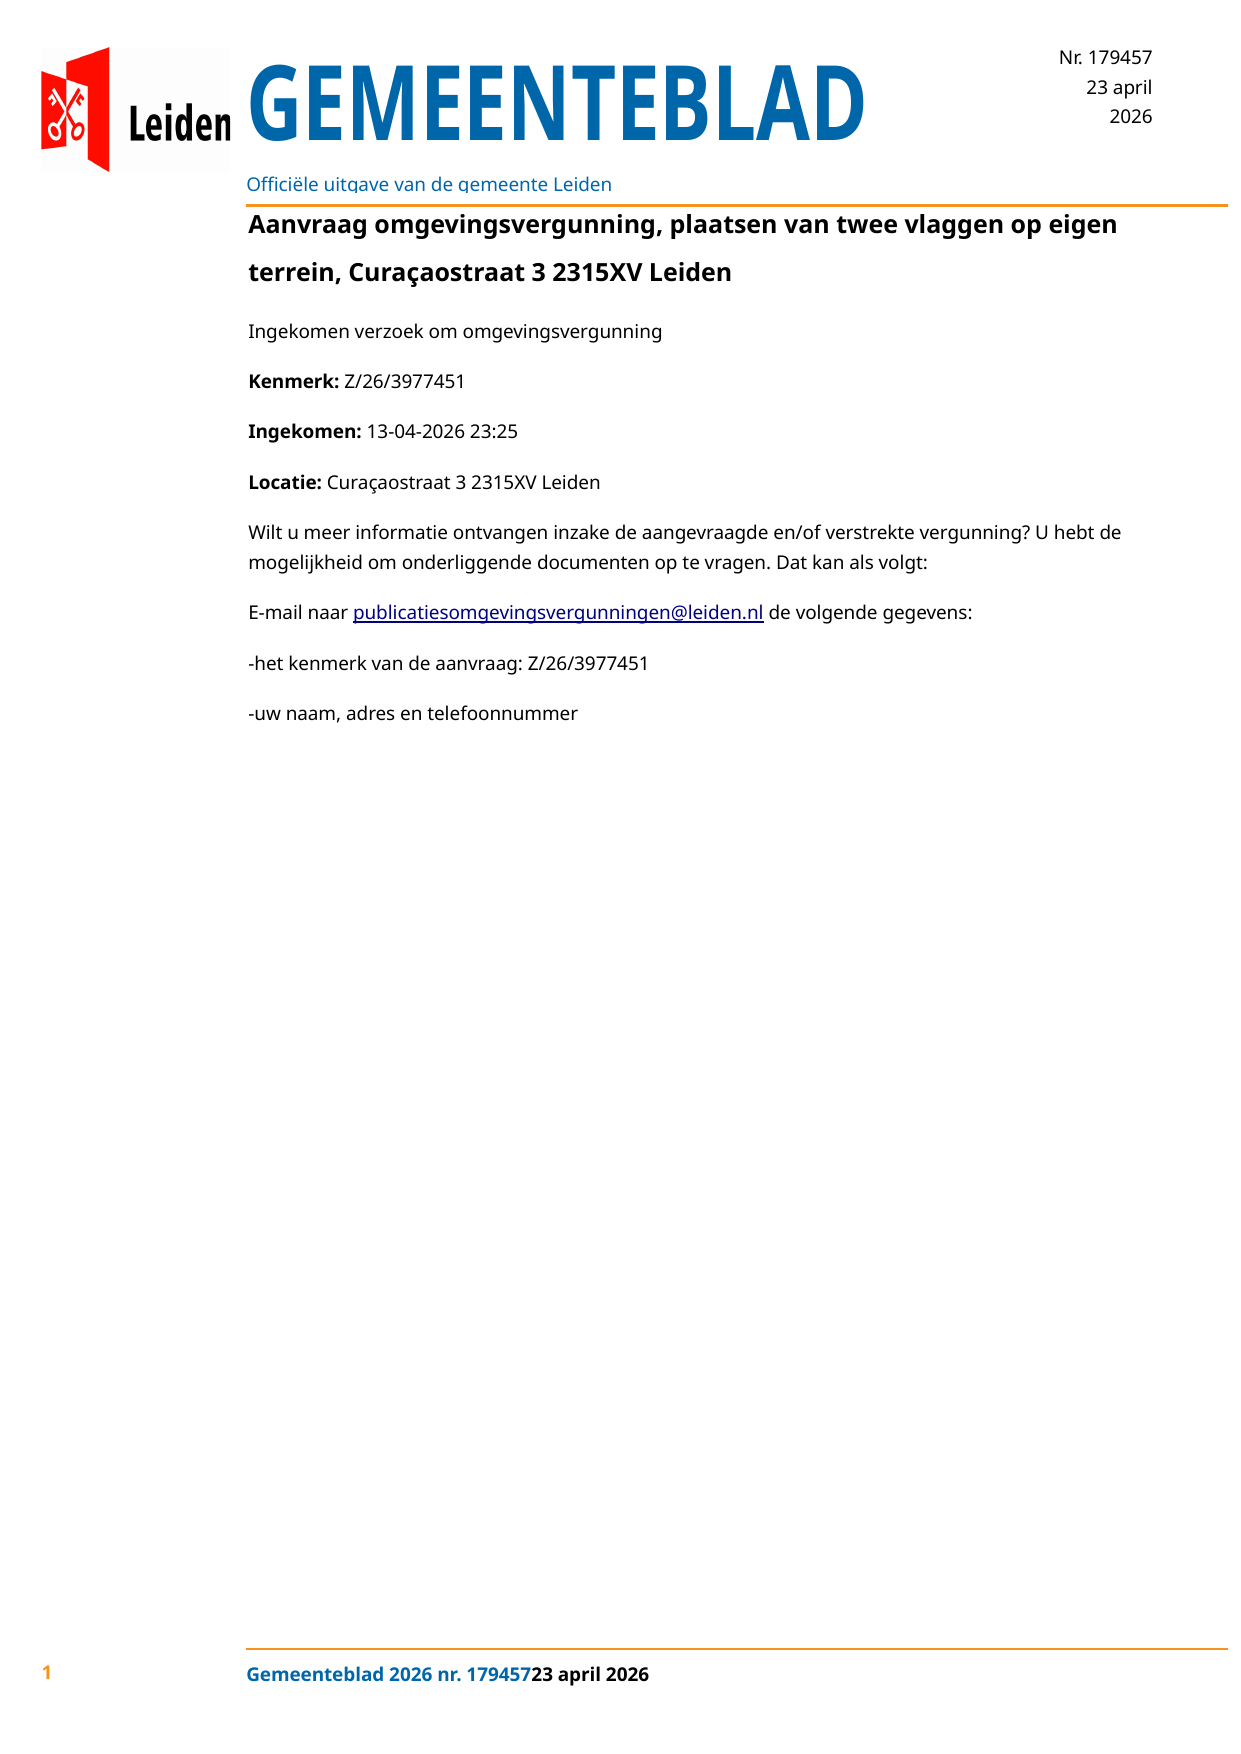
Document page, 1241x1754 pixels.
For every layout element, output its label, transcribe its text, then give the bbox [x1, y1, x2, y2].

text Ingekomen verzoek om omgevingsvergunning [248, 318, 1152, 344]
text Aanvraag omgevingsvergunning, plaatsen van twee vlaggen op eigen terrein, Curaçaostraat 3 2315XV Leiden [248, 207, 1152, 288]
text -het kenmerk van de aanvraag: Z/26/3977451 [248, 650, 1152, 676]
text Ingekomen: 13-04-2026 23:25 [248, 419, 1152, 444]
text -uw naam, adres en telefoonnummer [248, 700, 1152, 726]
text Wilt u meer informatie ontvangen inzake de aangevraagde en/of verstrekte vergunning? U hebt de mogelijkheid om onderliggende documenten op te vragen. Dat kan als volgt: [248, 519, 1152, 575]
text E-mail naar publicatiesomgevingsvergunningen@leiden.nl de volgende gegevens: [248, 599, 1152, 625]
picture [41, 47, 231, 172]
text Kenmerk: Z/26/3977451 [248, 368, 1152, 394]
text Locatie: Curaçaostraat 3 2315XV Leiden [248, 469, 1152, 495]
